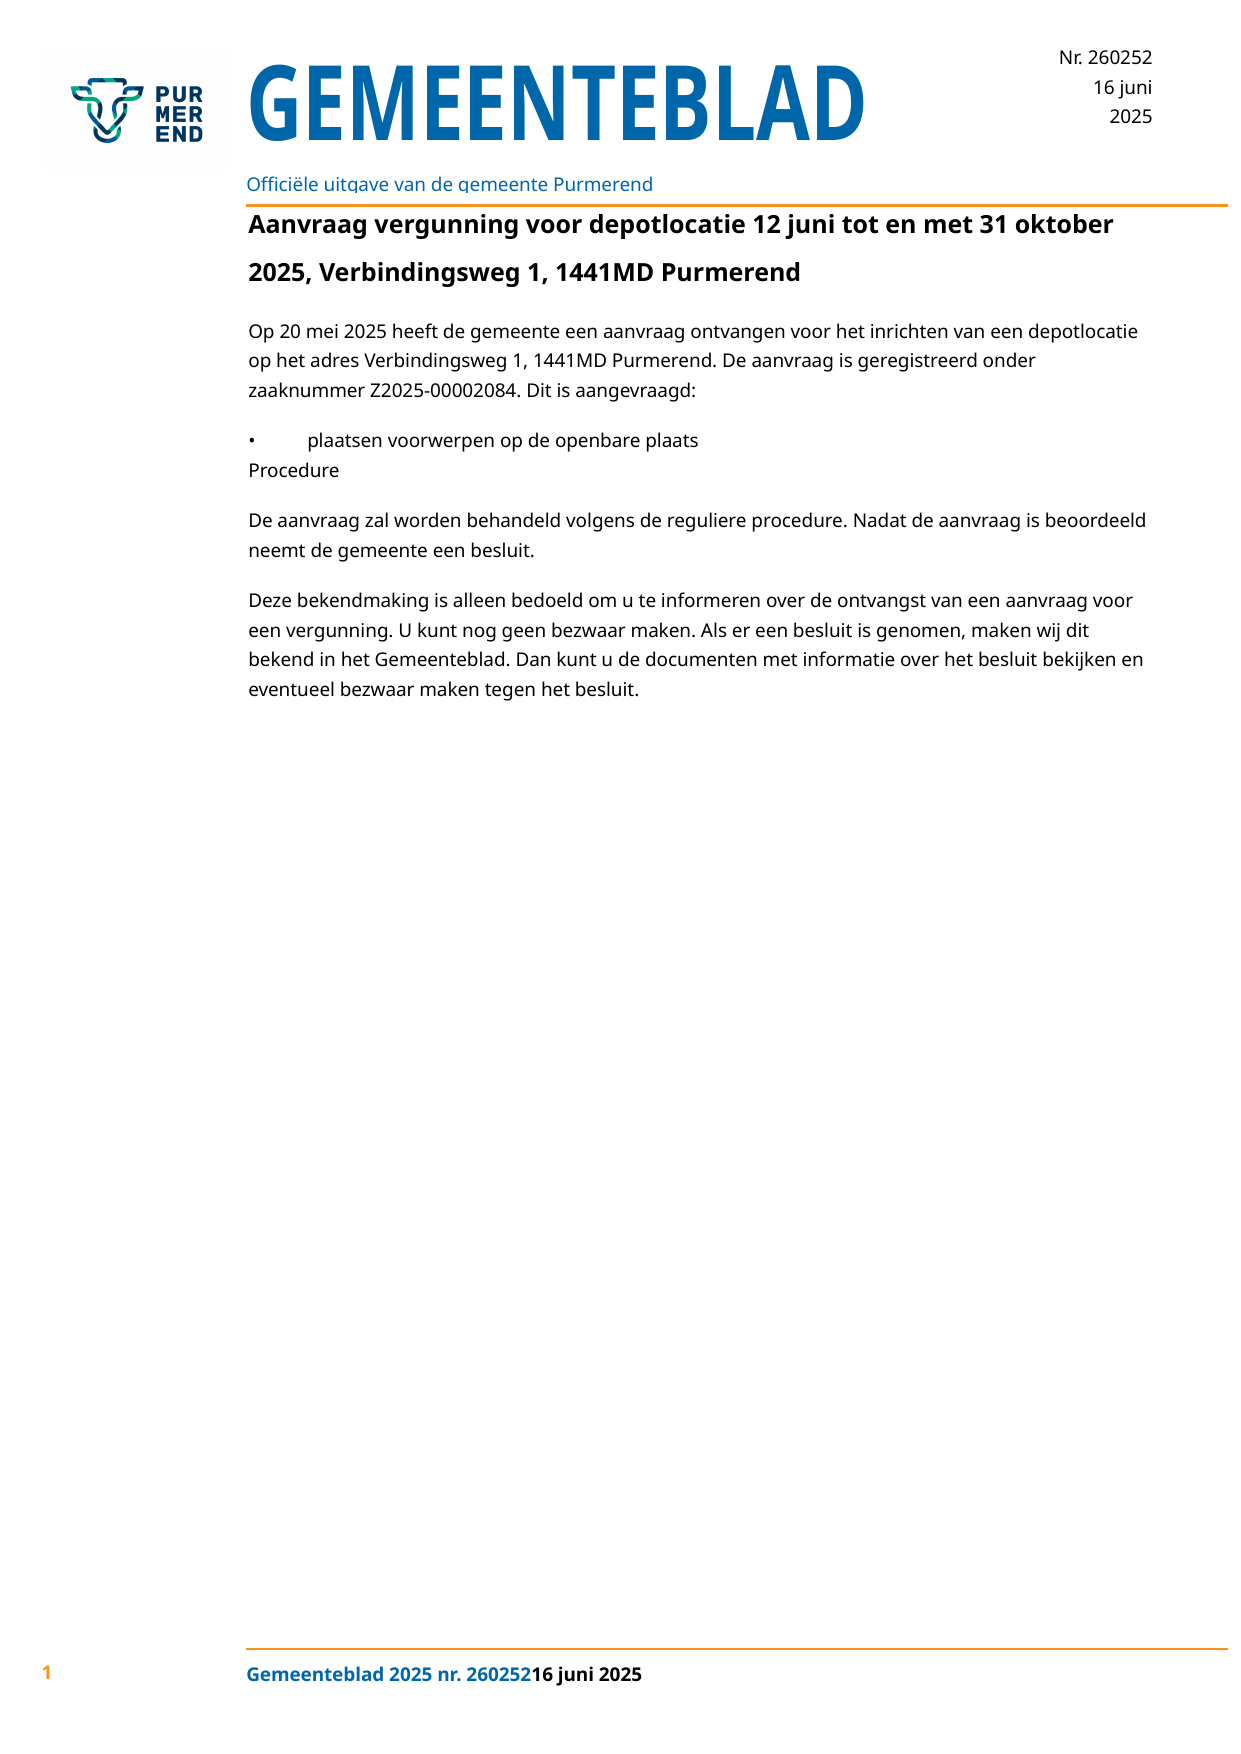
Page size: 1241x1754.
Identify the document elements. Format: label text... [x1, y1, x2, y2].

text Aanvraag vergunning voor depotlocatie 12 juni tot en met 31 oktober 2025, Verbindingsweg 1, 1441MD Purmerend [248, 207, 1152, 288]
text Op 20 mei 2025 heeft de gemeente een aanvraag ontvangen voor het inrichten van een depotlocatie op het adres Verbindingsweg 1, 1441MD Purmerend. De aanvraag is geregistreerd onder zaaknummer Z2025-00002084. Dit is aangevraagd: [248, 318, 1152, 403]
text De aanvraag zal worden behandeld volgens de reguliere procedure. Nadat de aanvraag is beoordeeld neemt de gemeente een besluit. [248, 507, 1152, 563]
text Deze bekendmaking is alleen bedoeld om u te informeren over de ontvangst van een aanvraag voor een vergunning. U kunt nog geen bezwaar maken. Als er een besluit is genomen, maken wij dit bekend in het Gemeenteblad. Dan kunt u de documenten met informatie over het besluit bekijken en eventueel bezwaar maken tegen het besluit. [248, 587, 1152, 702]
text Procedure [248, 457, 1152, 483]
list plaatsen voorwerpen op de openbare plaats [248, 427, 1152, 453]
picture [41, 47, 231, 172]
